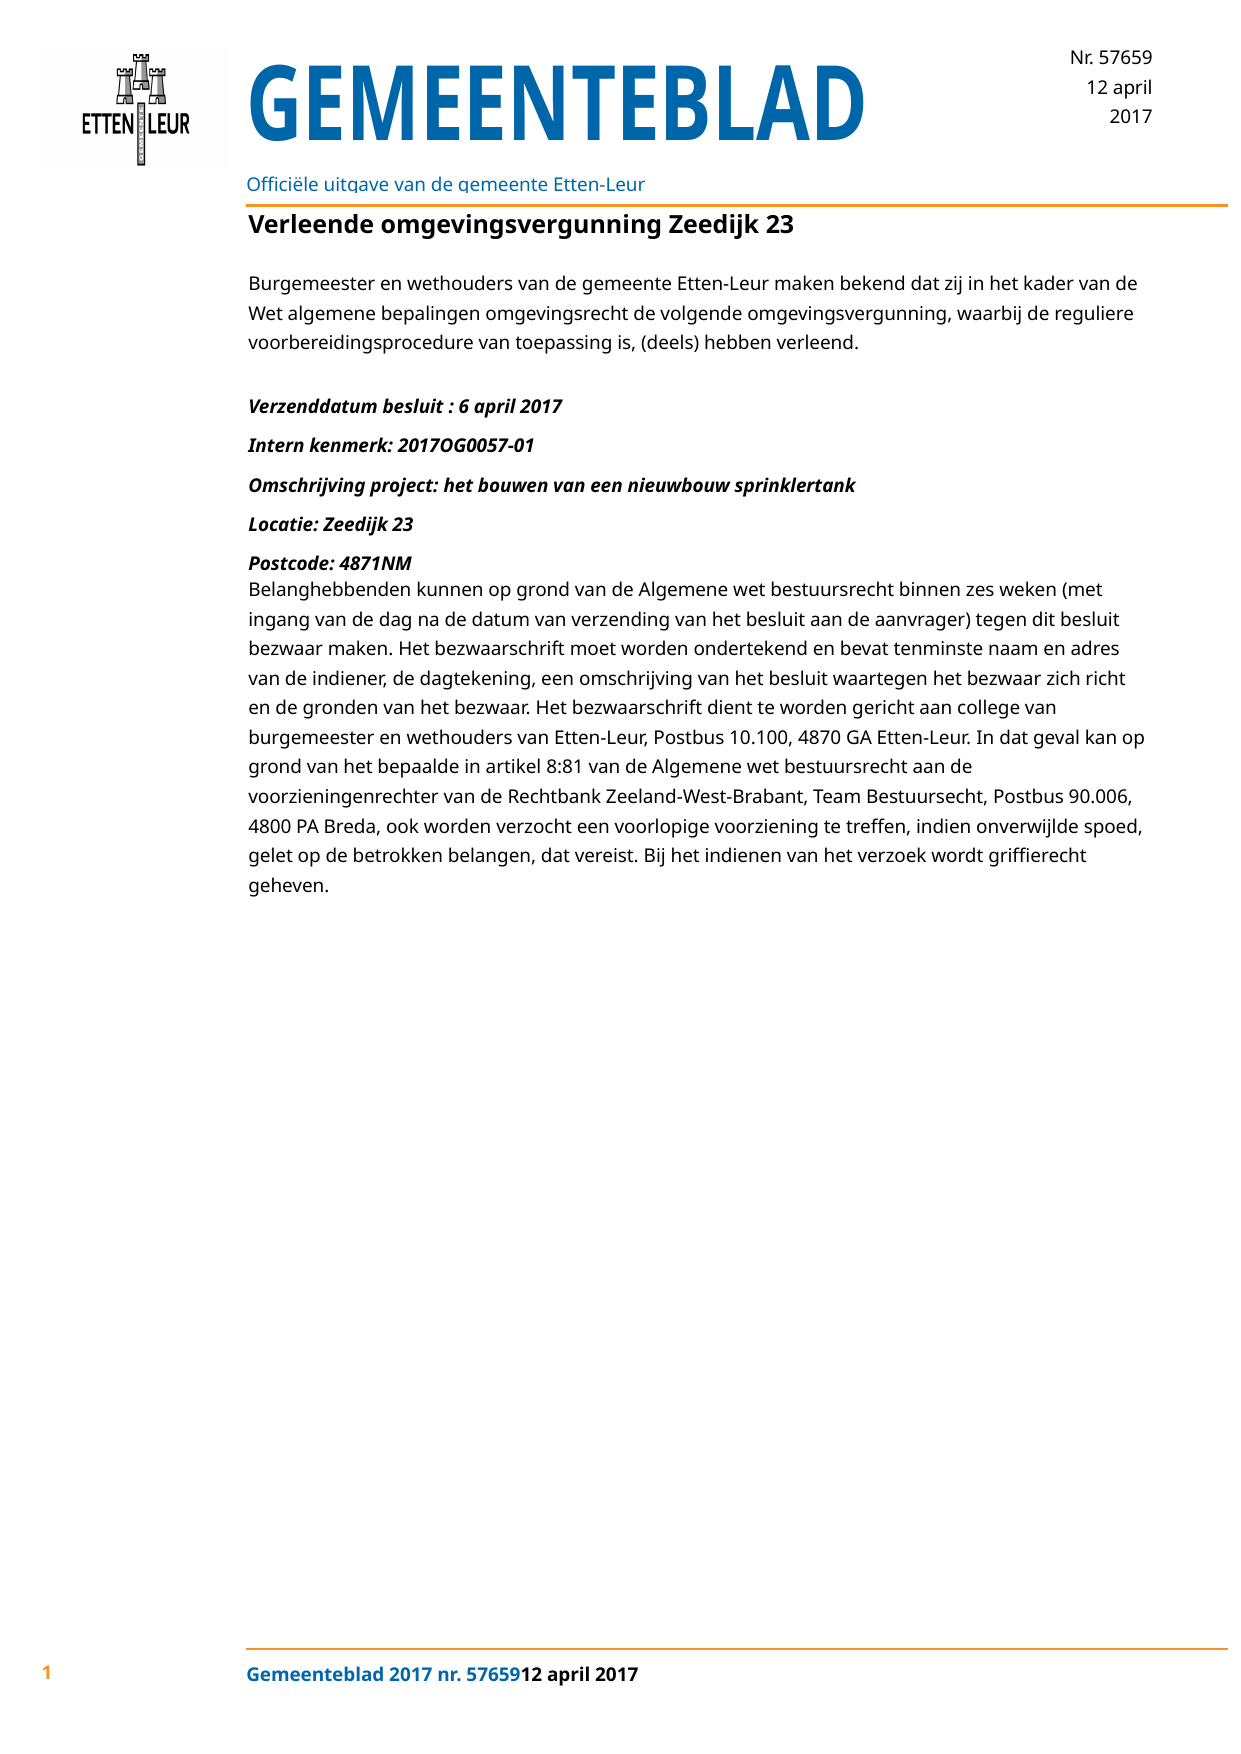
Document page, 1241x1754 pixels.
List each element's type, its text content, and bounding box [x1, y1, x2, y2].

text Postcode: 4871NM [248, 551, 1152, 576]
picture [41, 47, 231, 172]
text Verzenddatum besluit : 6 april 2017 [248, 393, 1152, 419]
text Burgemeester en wethouders van de gemeente Etten-Leur maken bekend dat zij in het kader van de Wet algemene bepalingen omgevingsrecht de volgende omgevingsvergunning, waarbij de reguliere voorbereidingsprocedure van toepassing is, (deels) hebben verleend. [248, 270, 1152, 355]
text Verleende omgevingsvergunning Zeedijk 23 [248, 207, 1152, 241]
text Omschrijving project: het bouwen van een nieuwbouw sprinklertank [248, 472, 1152, 498]
text Belanghebbenden kunnen op grond van de Algemene wet bestuursrecht binnen zes weken (met ingang van de dag na de datum van verzending van het besluit aan de aanvrager) tegen dit besluit bezwaar maken. Het bezwaarschrift moet worden ondertekend en bevat tenminste naam en adres van de indiener, de dagtekening, een omschrijving van het besluit waartegen het bezwaar zich richt en de gronden van het bezwaar. Het bezwaarschrift dient te worden gericht aan college van burgemeester en wethouders van Etten-Leur, Postbus 10.100, 4870 GA Etten-Leur. In dat geval kan op grond van het bepaalde in artikel 8:81 van de Algemene wet bestuursrecht aan de voorzieningenrechter van de Rechtbank Zeeland-West-Brabant, Team Bestuursecht, Postbus 90.006, 4800 PA Breda, ook worden verzocht een voorlopige voorziening te treffen, indien onverwijlde spoed, gelet op de betrokken belangen, dat vereist. Bij het indienen van het verzoek wordt griffierecht geheven. [248, 576, 1152, 898]
text Intern kenmerk: 2017OG0057-01 [248, 433, 1152, 458]
text Locatie: Zeedijk 23 [248, 511, 1152, 537]
